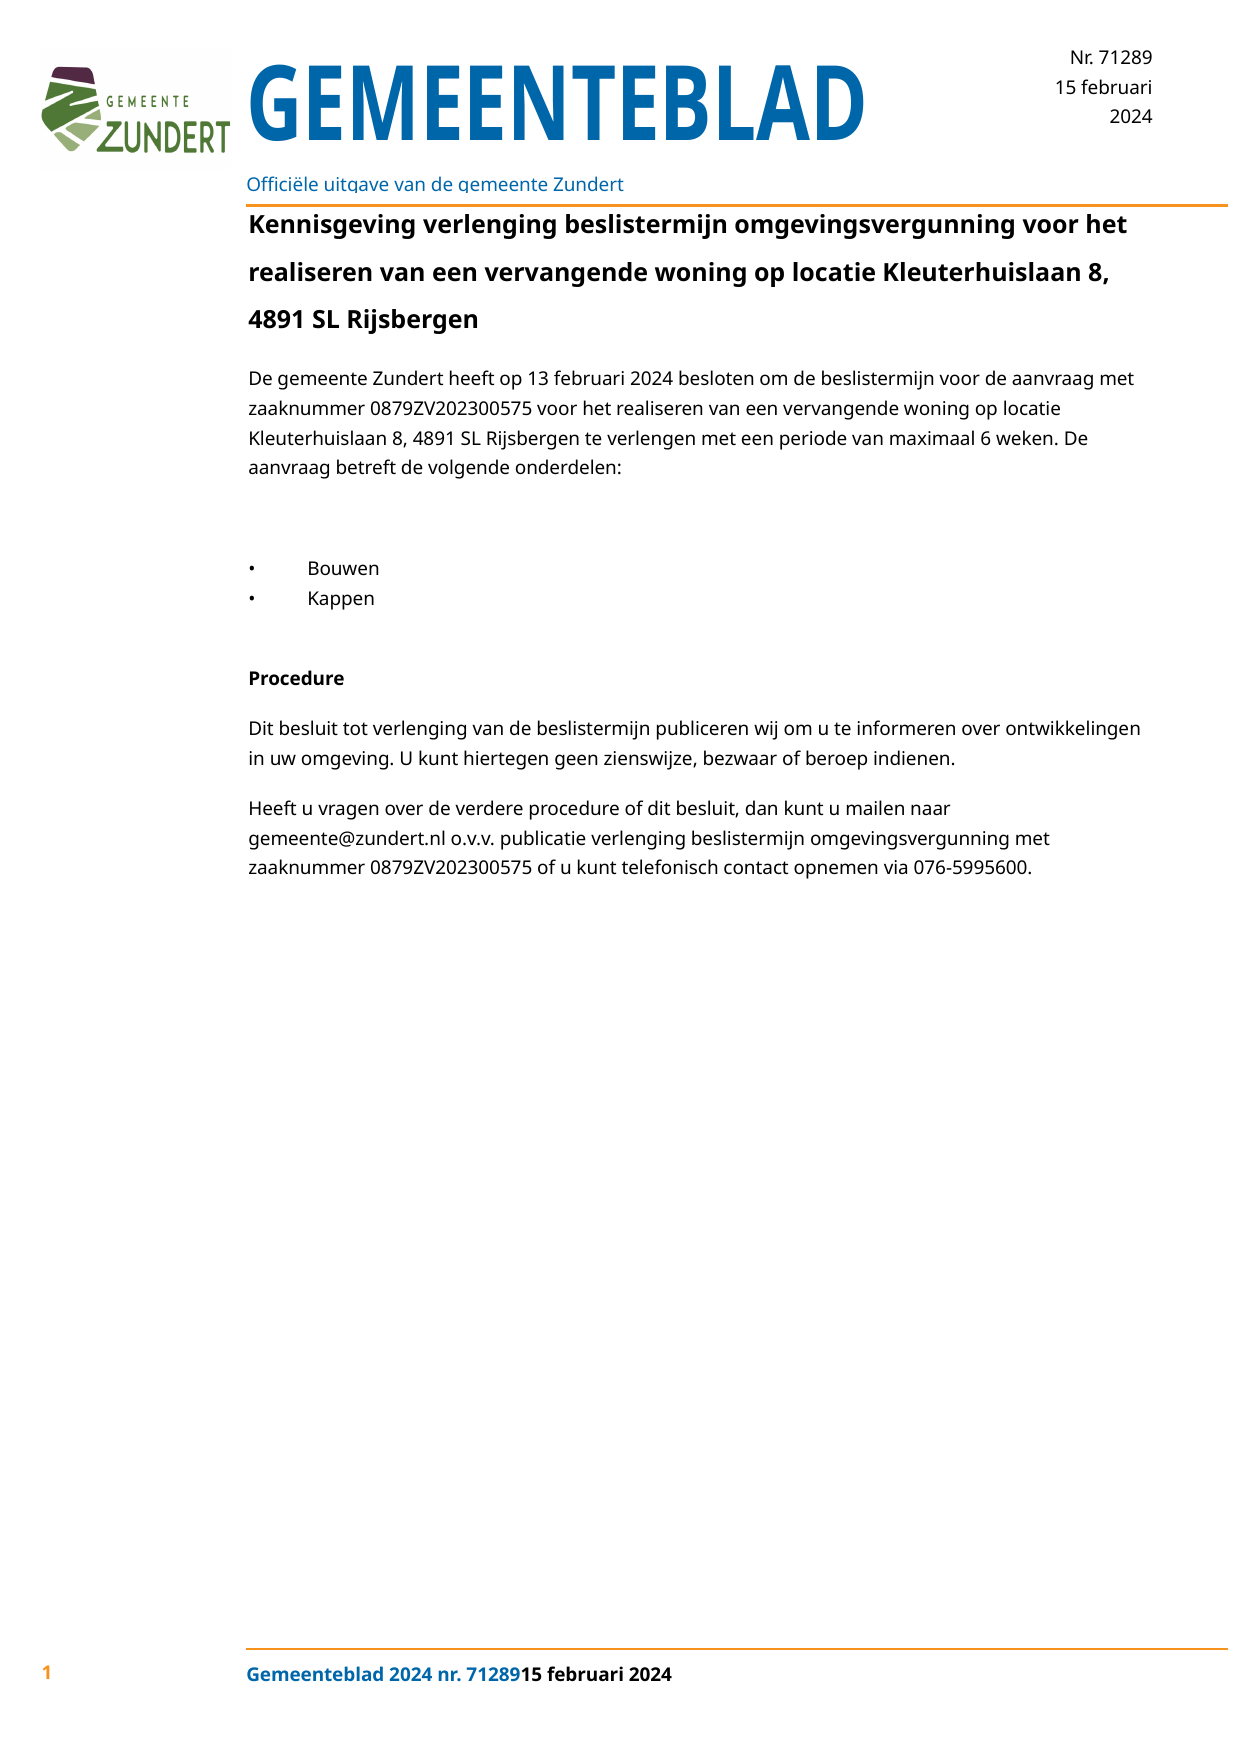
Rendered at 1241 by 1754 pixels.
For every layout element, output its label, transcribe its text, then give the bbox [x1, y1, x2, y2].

list Bouwen [248, 555, 1152, 581]
text Procedure [248, 665, 1152, 690]
text Kennisgeving verlenging beslistermijn omgevingsvergunning voor het realiseren van een vervangende woning op locatie Kleuterhuislaan 8, 4891 SL Rijsbergen [248, 207, 1152, 336]
text De gemeente Zundert heeft op 13 februari 2024 besloten om de beslistermijn voor de aanvraag met zaaknummer 0879ZV202300575 voor het realiseren van een vervangende woning op locatie Kleuterhuislaan 8, 4891 SL Rijsbergen te verlengen met een periode van maximaal 6 weken. De aanvraag betreft de volgende onderdelen: [248, 366, 1152, 480]
text Heeft u vragen over de verdere procedure of dit besluit, dan kunt u mailen naar gemeente@zundert.nl o.v.v. publicatie verlenging beslistermijn omgevingsvergunning met zaaknummer 0879ZV202300575 of u kunt telefonisch contact opnemen via 076-5995600. [248, 795, 1152, 880]
picture [41, 47, 231, 172]
text Dit besluit tot verlenging van de beslistermijn publiceren wij om u te informeren over ontwikkelingen in uw omgeving. U kunt hiertegen geen zienswijze, bezwaar of beroep indienen. [248, 715, 1152, 770]
list Kappen [248, 585, 1152, 610]
